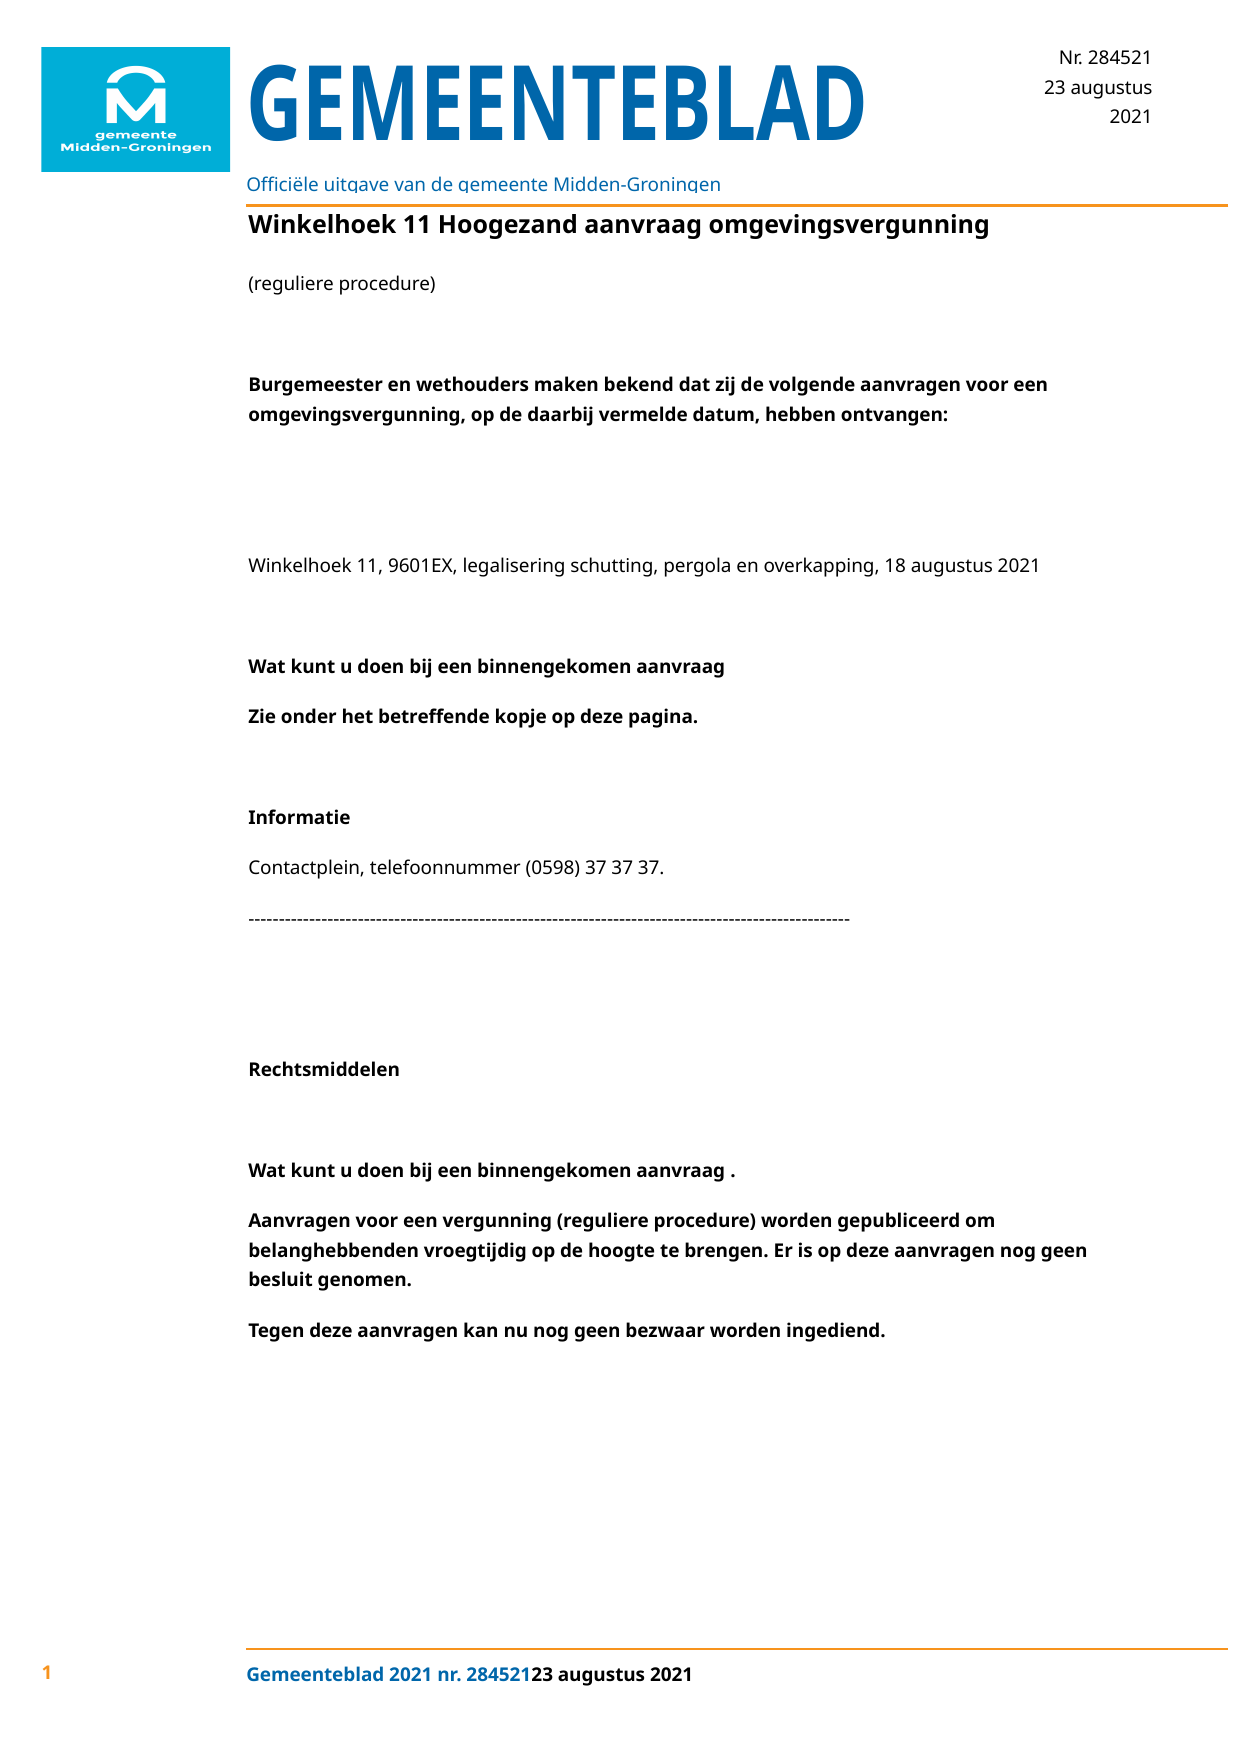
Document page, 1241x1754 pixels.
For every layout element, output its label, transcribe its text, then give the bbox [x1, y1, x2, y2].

text Zie onder het betreffende kopje op deze pagina. [248, 703, 1152, 729]
text Winkelhoek 11, 9601EX, legalisering schutting, pergola en overkapping, 18 augustus 2021 [248, 552, 1152, 578]
picture [184, 146, 190, 153]
picture [107, 89, 165, 122]
text Informatie [248, 804, 1152, 830]
picture [108, 66, 164, 82]
text (reguliere procedure) [248, 270, 1152, 296]
text Wat kunt u doen bij een binnengekomen aanvraag [248, 653, 1152, 678]
text Winkelhoek 11 Hoogezand aanvraag omgevingsvergunning [248, 207, 1152, 241]
text Wat kunt u doen bij een binnengekomen aanvraag . [248, 1157, 1152, 1183]
text Aanvragen voor een vergunning (reguliere procedure) worden gepubliceerd om belanghebbenden vroegtijdig op de hoogte te brengen. Er is op deze aanvragen nog geen besluit genomen. [248, 1207, 1152, 1292]
text Contactplein, telefoonnummer (0598) 37 37 37. [248, 854, 1152, 880]
text --------------------------------------------------------------------------------------------------- [248, 905, 1152, 931]
text Rechtsmiddelen [248, 1056, 1152, 1082]
text Tegen deze aanvragen kan nu nog geen bezwaar worden ingediend. [248, 1317, 1152, 1343]
text Burgemeester en wethouders maken bekend dat zij de volgende aanvragen voor een omgevingsvergunning, op de daarbij vermelde datum, hebben ontvangen: [248, 371, 1152, 426]
